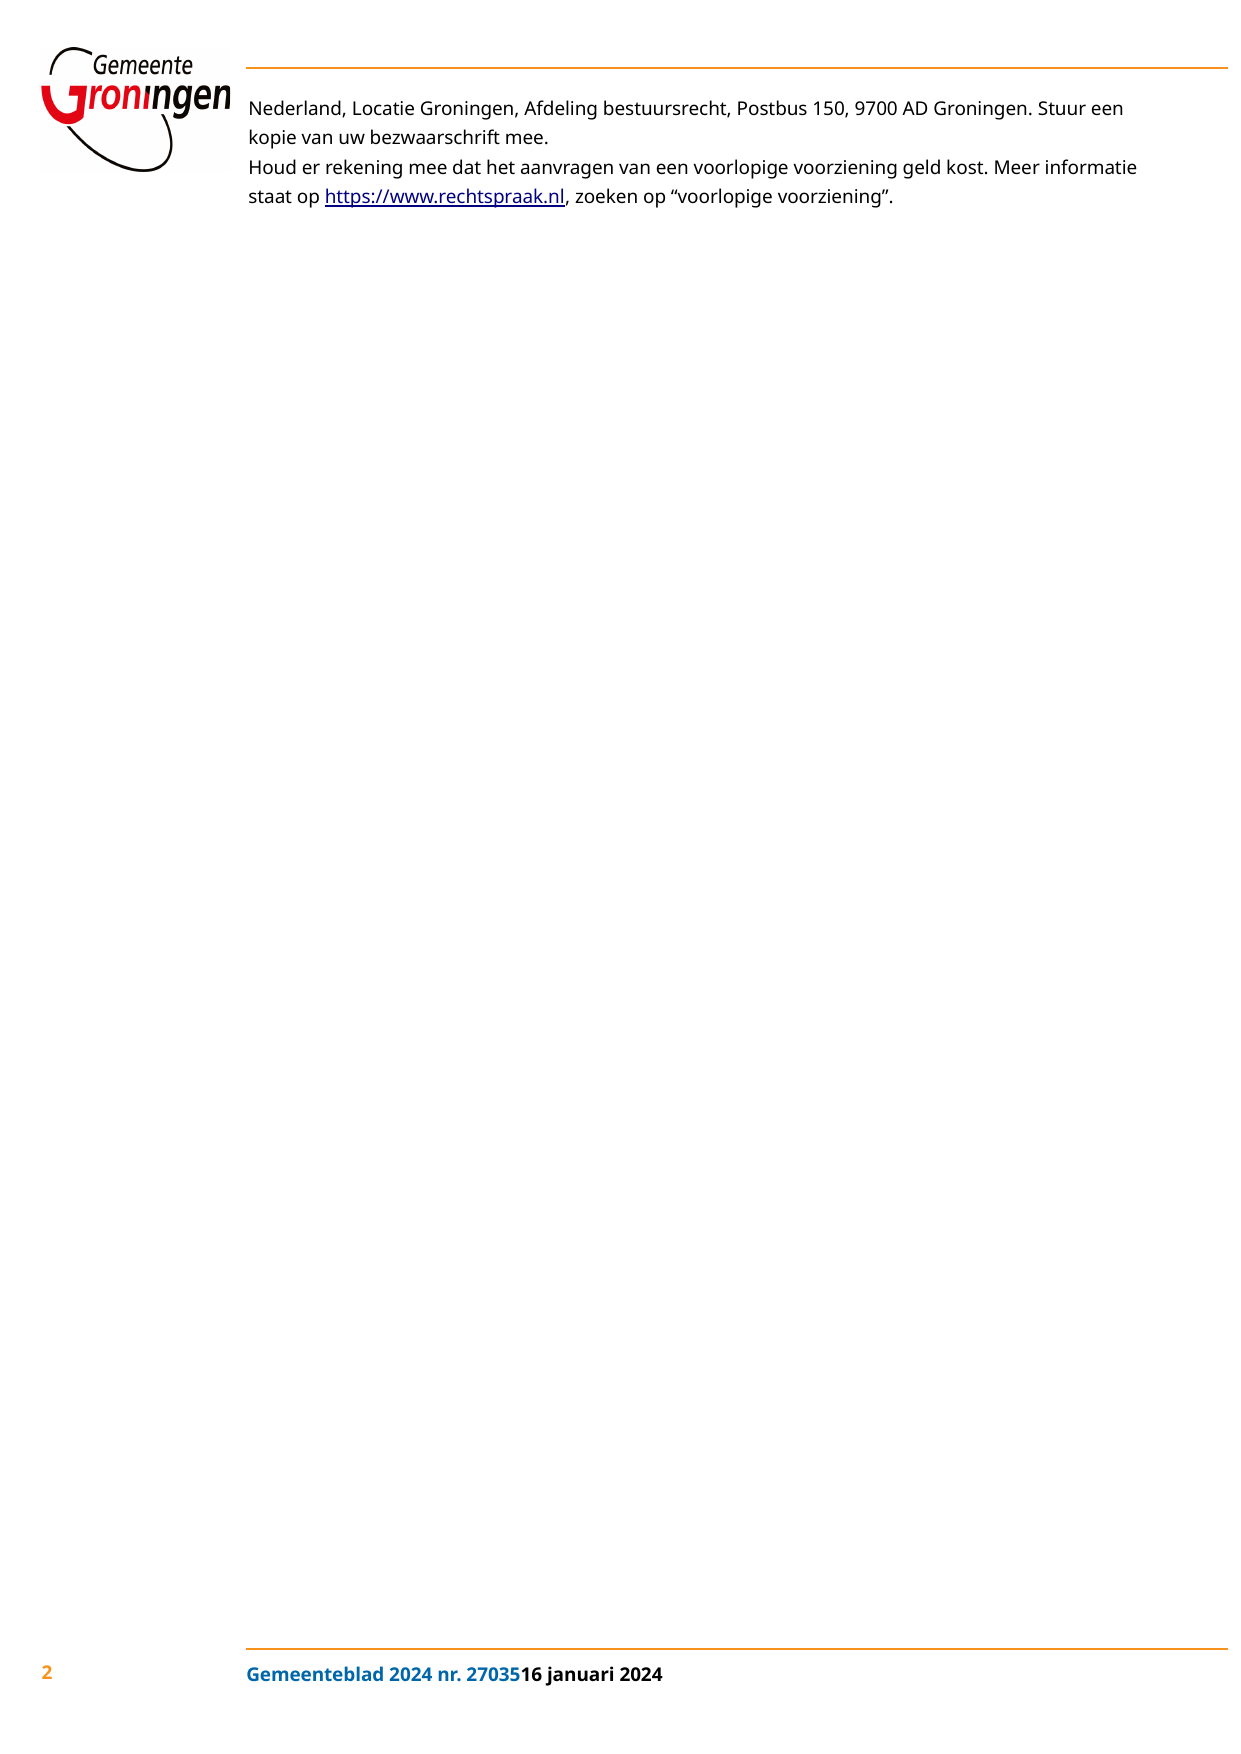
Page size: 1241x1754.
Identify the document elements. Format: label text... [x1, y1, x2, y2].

text Nederland, Locatie Groningen, Afdeling bestuursrecht, Postbus 150, 9700 AD Groningen. Stuur een kopie van uw bezwaarschrift mee. [248, 95, 1152, 150]
text Houd er rekening mee dat het aanvragen van een voorlopige voorziening geld kost. Meer informatie staat op https://www.rechtspraak.nl, zoeken op “voorlopige voorziening”. [248, 154, 1152, 209]
picture [41, 47, 231, 172]
